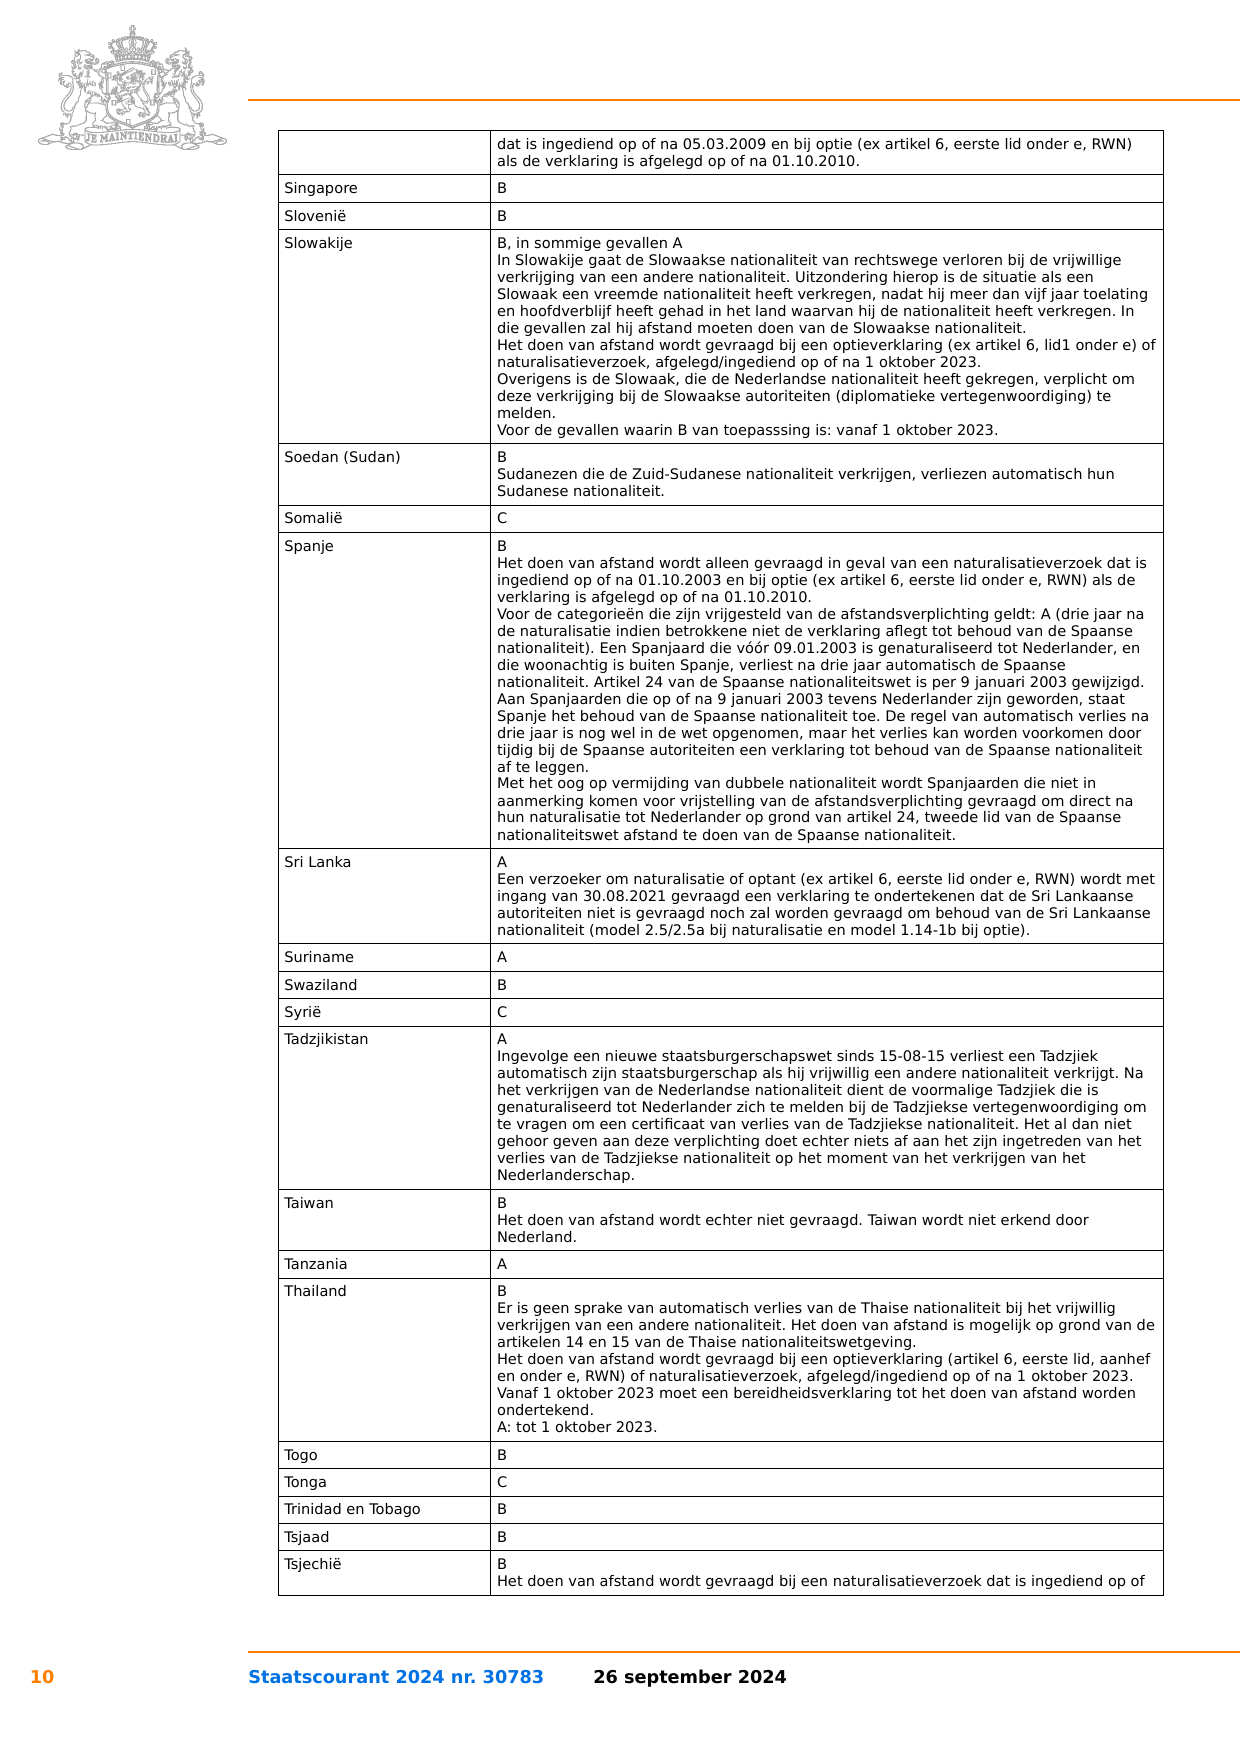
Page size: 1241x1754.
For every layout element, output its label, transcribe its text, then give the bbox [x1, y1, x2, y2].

table_cell Tsjechië [279, 1551, 490, 1595]
table_cell Slowakije [279, 230, 490, 443]
table_cell B Het doen van afstand wordt echter niet gevraagd. Taiwan wordt niet erkend door Nederland. [491, 1190, 1163, 1250]
table_cell Singapore [279, 175, 490, 202]
table_cell B Het doen van afstand wordt gevraagd bij een naturalisatieverzoek dat is ingediend op of [491, 1551, 1163, 1595]
table_cell B [491, 1442, 1163, 1468]
picture [38, 25, 227, 150]
table_cell B, in sommige gevallen A In Slowakije gaat de Slowaakse nationaliteit van rechtswege verloren bij de vrijwillige verkrijging van een andere nationaliteit. Uitzondering hierop is de situatie als een Slowaak een vreemde nationaliteit heeft verkregen, nadat hij meer dan vijf jaar toelating en hoofdverblijf heeft gehad in het land waarvan hij de nationaliteit heeft verkregen. In die gevallen zal hij afstand moeten doen van de Slowaakse nationaliteit. Het doen van afstand wordt gevraagd bij een optieverklaring (ex artikel 6, lid1 onder e) of naturalisatieverzoek, afgelegd/ingediend op of na 1 oktober 2023. Overigens is de Slowaak, die de Nederlandse nationaliteit heeft gekregen, verplicht om deze verkrijging bij de Slowaakse autoriteiten (diplomatieke vertegenwoordiging) te melden. Voor de gevallen waarin B van toepasssing is: vanaf 1 oktober 2023. [491, 230, 1163, 443]
table_cell Trinidad en Tobago [279, 1497, 490, 1523]
table_cell Tadzjikistan [279, 1027, 490, 1189]
table_cell Syrië [279, 999, 490, 1026]
table_cell B [491, 203, 1163, 229]
table_cell B [491, 1497, 1163, 1523]
table_cell B [491, 175, 1163, 202]
table_cell A Ingevolge een nieuwe staatsburgerschapswet sinds 15-08-15 verliest een Tadzjiek automatisch zijn staatsburgerschap als hij vrijwillig een andere nationaliteit verkrijgt. Na het verkrijgen van de Nederlandse nationaliteit dient de voormalige Tadzjiek die is genaturaliseerd tot Nederlander zich te melden bij de Tadzjiekse vertegenwoordiging om te vragen om een certificaat van verlies van de Tadzjiekse nationaliteit. Het al dan niet gehoor geven aan deze verplichting doet echter niets af aan het zijn ingetreden van het verlies van de Tadzjiekse nationaliteit op het moment van het verkrijgen van het Nederlanderschap. [491, 1027, 1163, 1189]
table_cell Tanzania [279, 1251, 490, 1277]
table_cell Togo [279, 1442, 490, 1468]
table_cell Slovenië [279, 203, 490, 229]
table_cell C [491, 1469, 1163, 1496]
table_cell B Sudanezen die de Zuid-Sudanese nationaliteit verkrijgen, verliezen automatisch hun Sudanese nationaliteit. [491, 444, 1163, 504]
table_cell dat is ingediend op of na 05.03.2009 en bij optie (ex artikel 6, eerste lid onder e, RWN) als de verklaring is afgelegd op of na 01.10.2010. [491, 131, 1163, 174]
table_cell Thailand [279, 1279, 490, 1441]
table_cell B Het doen van afstand wordt alleen gevraagd in geval van een naturalisatieverzoek dat is ingediend op of na 01.10.2003 en bij optie (ex artikel 6, eerste lid onder e, RWN) als de verklaring is afgelegd op of na 01.10.2010. Voor de categorieën die zijn vrijgesteld van de afstandsverplichting geldt: A (drie jaar na de naturalisatie indien betrokkene niet de verklaring aflegt tot behoud van de Spaanse nationaliteit). Een Spanjaard die vóór 09.01.2003 is genaturaliseerd tot Nederlander, en die woonachtig is buiten Spanje, verliest na drie jaar automatisch de Spaanse nationaliteit. Artikel 24 van de Spaanse nationaliteitswet is per 9 januari 2003 gewijzigd. Aan Spanjaarden die op of na 9 januari 2003 tevens Nederlander zijn geworden, staat Spanje het behoud van de Spaanse nationaliteit toe. De regel van automatisch verlies na drie jaar is nog wel in de wet opgenomen, maar het verlies kan worden voorkomen door tijdig bij de Spaanse autoriteiten een verklaring tot behoud van de Spaanse nationaliteit af te leggen. Met het oog op vermijding van dubbele nationaliteit wordt Spanjaarden die niet in aanmerking komen voor vrijstelling van de afstandsverplichting gevraagd om direct na hun naturalisatie tot Nederlander op grond van artikel 24, tweede lid van de Spaanse nationaliteitswet afstand te doen van de Spaanse nationaliteit. [491, 533, 1163, 848]
table_cell B [491, 972, 1163, 998]
table_cell Tonga [279, 1469, 490, 1496]
table_cell C [491, 999, 1163, 1026]
table_cell Tsjaad [279, 1524, 490, 1550]
table_cell C [491, 506, 1163, 532]
table_cell A [491, 1251, 1163, 1277]
table_cell Soedan (Sudan) [279, 444, 490, 504]
table_cell B [491, 1524, 1163, 1550]
table_cell Somalië [279, 506, 490, 532]
table_cell Sri Lanka [279, 849, 490, 943]
table_cell B Er is geen sprake van automatisch verlies van de Thaise nationaliteit bij het vrijwillig verkrijgen van een andere nationaliteit. Het doen van afstand is mogelijk op grond van de artikelen 14 en 15 van de Thaise nationaliteitswetgeving. Het doen van afstand wordt gevraagd bij een optieverklaring (artikel 6, eerste lid, aanhef en onder e, RWN) of naturalisatieverzoek, afgelegd/ingediend op of na 1 oktober 2023. Vanaf 1 oktober 2023 moet een bereidheidsverklaring tot het doen van afstand worden ondertekend. A: tot 1 oktober 2023. [491, 1279, 1163, 1441]
table_cell [279, 131, 490, 174]
table_cell A [491, 944, 1163, 971]
table_cell A Een verzoeker om naturalisatie of optant (ex artikel 6, eerste lid onder e, RWN) wordt met ingang van 30.08.2021 gevraagd een verklaring te ondertekenen dat de Sri Lankaanse autoriteiten niet is gevraagd noch zal worden gevraagd om behoud van de Sri Lankaanse nationaliteit (model 2.5/2.5a bij naturalisatie en model 1.14-1b bij optie). [491, 849, 1163, 943]
table_cell Taiwan [279, 1190, 490, 1250]
table_cell Suriname [279, 944, 490, 971]
table_cell Spanje [279, 533, 490, 848]
table_cell Swaziland [279, 972, 490, 998]
